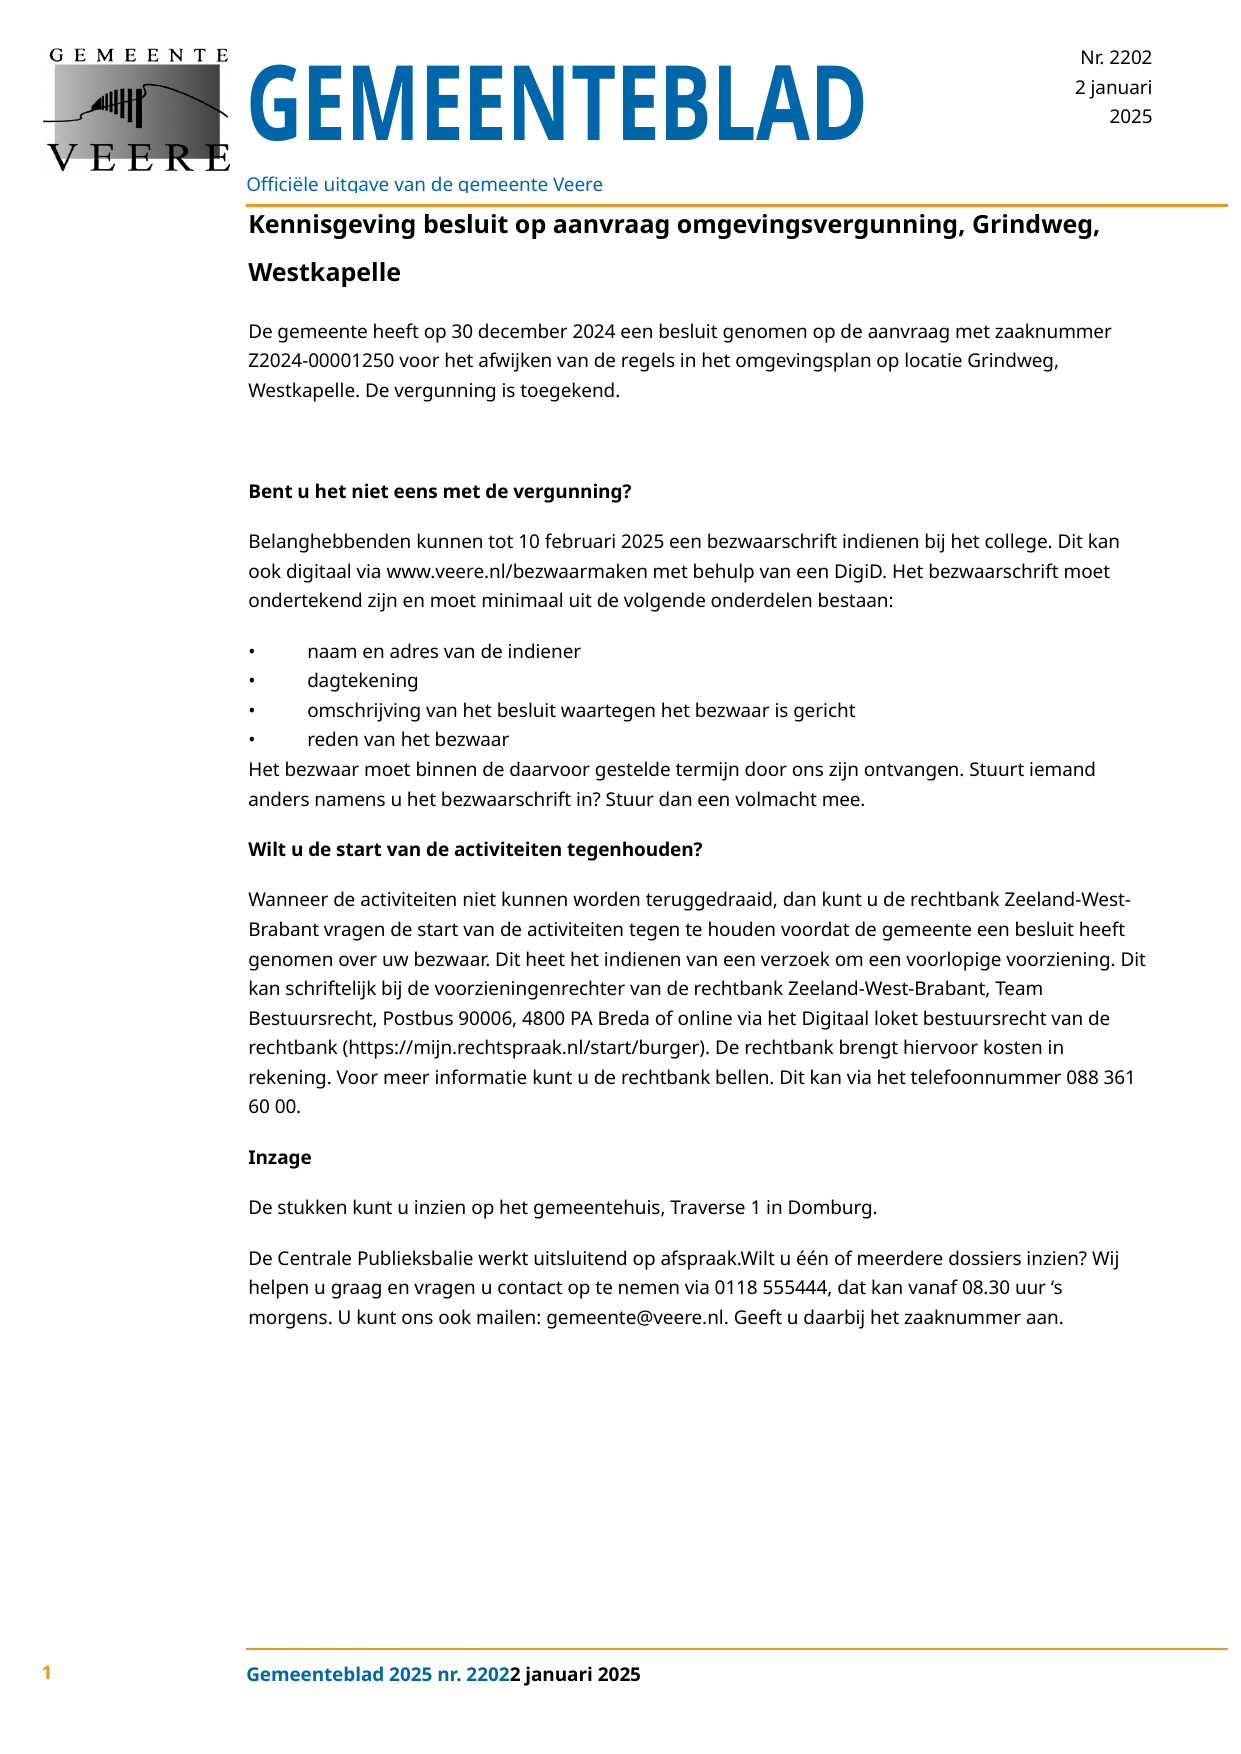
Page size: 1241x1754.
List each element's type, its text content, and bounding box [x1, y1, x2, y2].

text Wanneer de activiteiten niet kunnen worden teruggedraaid, dan kunt u de rechtbank Zeeland-West-Brabant vragen de start van de activiteiten tegen te houden voordat de gemeente een besluit heeft genomen over uw bezwaar. Dit heet het indienen van een verzoek om een voorlopige voorziening. Dit kan schriftelijk bij de voorzieningenrechter van de rechtbank Zeeland-West-Brabant, Team Bestuursrecht, Postbus 90006, 4800 PA Breda of online via het Digitaal loket bestuursrecht van de rechtbank (https://mijn.rechtspraak.nl/start/burger). De rechtbank brengt hiervoor kosten in rekening. Voor meer informatie kunt u de rechtbank bellen. Dit kan via het telefoonnummer 088 361 60 00. [248, 887, 1152, 1119]
list dagtekening [248, 667, 1152, 693]
text De Centrale Publieksbalie werkt uitsluitend op afspraak.Wilt u één of meerdere dossiers inzien? Wij helpen u graag en vragen u contact op te nemen via 0118 555444, dat kan vanaf 08.30 uur ‘s morgens. U kunt ons ook mailen: gemeente@veere.nl. Geeft u daarbij het zaaknummer aan. [248, 1245, 1152, 1330]
list reden van het bezwaar [248, 727, 1152, 752]
text Belanghebbenden kunnen tot 10 februari 2025 een bezwaarschrift indienen bij het college. Dit kan ook digitaal via www.veere.nl/bezwaarmaken met behulp van een DigiD. Het bezwaarschrift moet ondertekend zijn en moet minimaal uit de volgende onderdelen bestaan: [248, 528, 1152, 613]
text Het bezwaar moet binnen de daarvoor gestelde termijn door ons zijn ontvangen. Stuurt iemand anders namens u het bezwaarschrift in? Stuur dan een volmacht mee. [248, 756, 1152, 812]
text De stukken kunt u inzien op het gemeentehuis, Traverse 1 in Domburg. [248, 1194, 1152, 1220]
list omschrijving van het besluit waartegen het bezwaar is gericht [248, 697, 1152, 723]
text Wilt u de start van de activiteiten tegenhouden? [248, 836, 1152, 862]
text Inzage [248, 1144, 1152, 1170]
text De gemeente heeft op 30 december 2024 een besluit genomen op de aanvraag met zaaknummer Z2024-00001250 voor het afwijken van de regels in het omgevingsplan op locatie Grindweg, Westkapelle. De vergunning is toegekend. [248, 318, 1152, 403]
picture [41, 47, 231, 172]
text Bent u het niet eens met de vergunning? [248, 478, 1152, 504]
text Kennisgeving besluit op aanvraag omgevingsvergunning, Grindweg, Westkapelle [248, 207, 1152, 288]
list naam en adres van de indiener [248, 638, 1152, 664]
